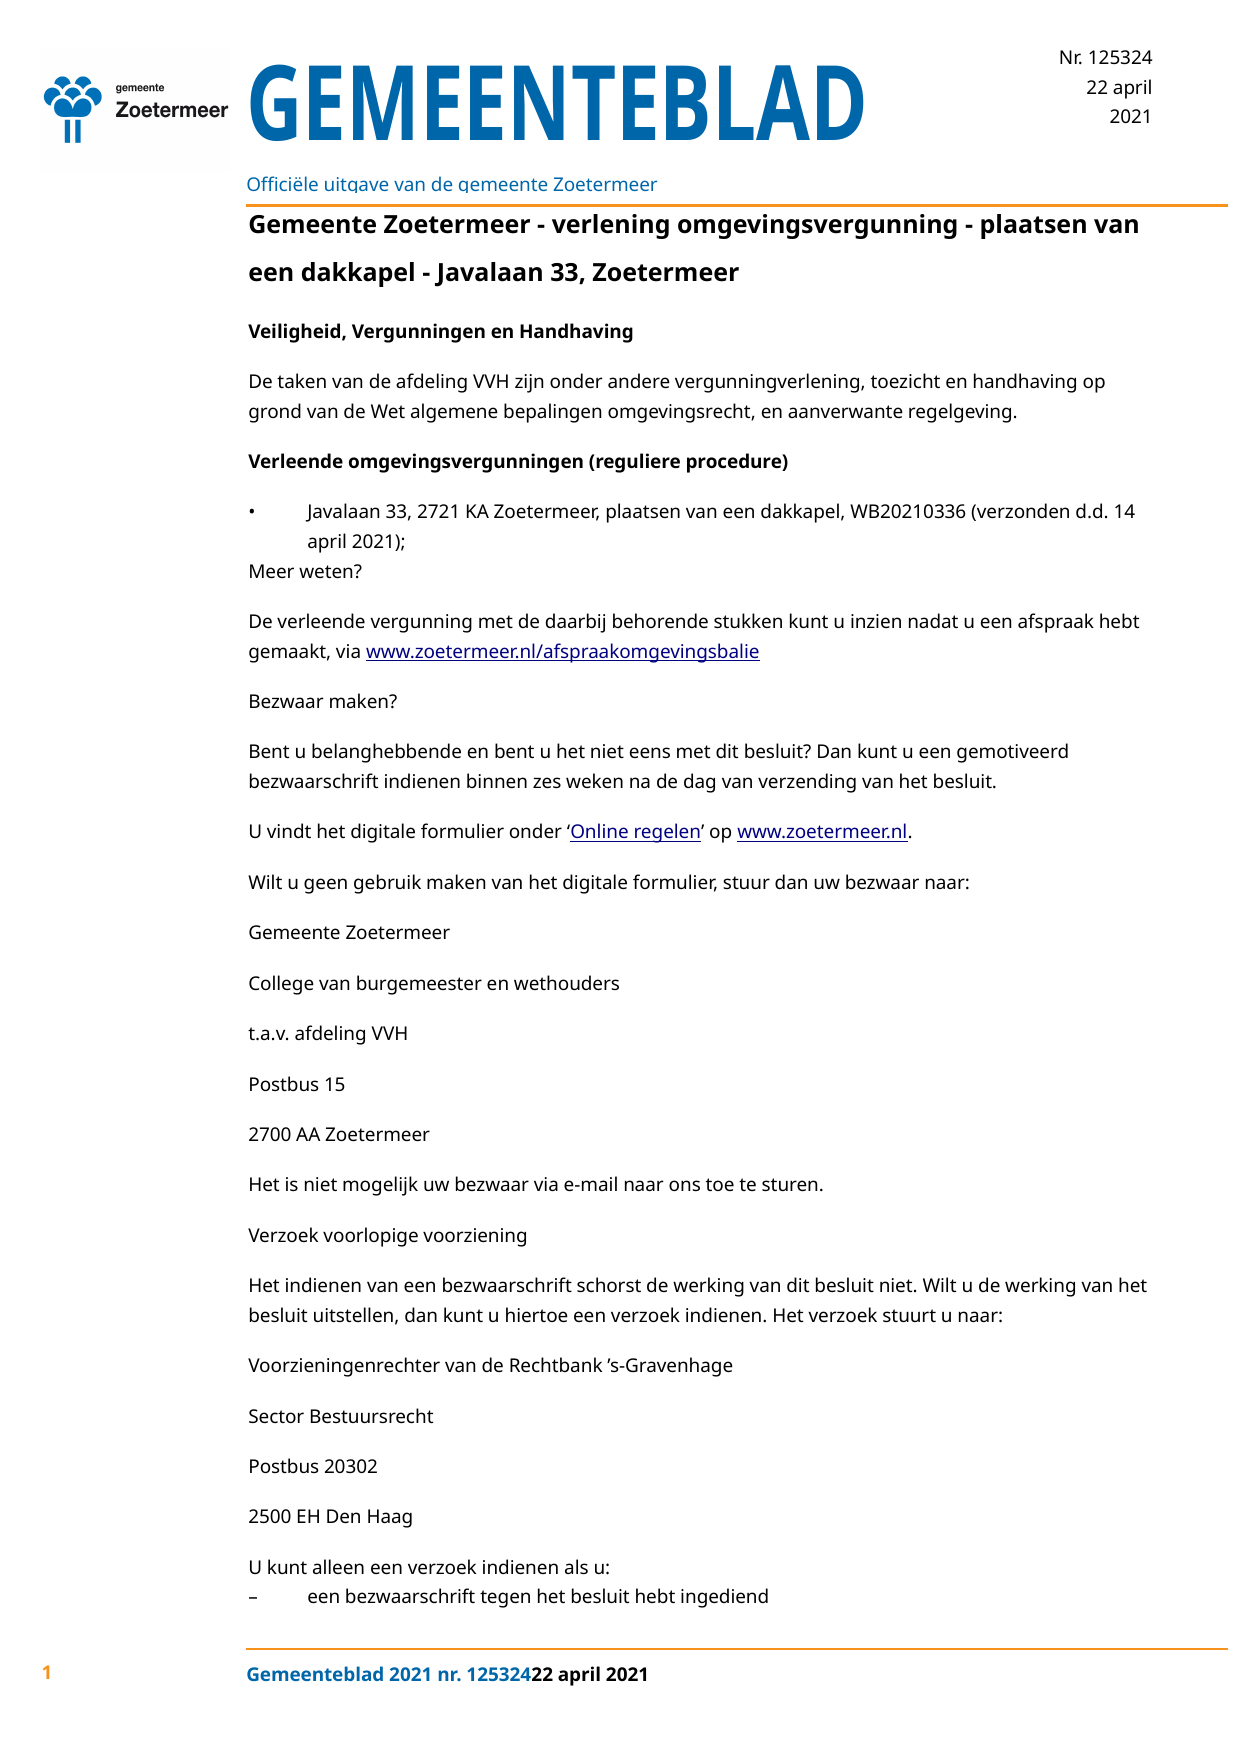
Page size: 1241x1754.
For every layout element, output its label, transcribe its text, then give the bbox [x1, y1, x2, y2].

text 2500 EH Den Haag [248, 1504, 1152, 1529]
text Het indienen van een bezwaarschrift schorst de werking van dit besluit niet. Wilt u de werking van het besluit uitstellen, dan kunt u hiertoe een verzoek indienen. Het verzoek stuurt u naar: [248, 1272, 1152, 1328]
text Sector Bestuursrecht [248, 1403, 1152, 1429]
text U vindt het digitale formulier onder ‘Online regelen’ op www.zoetermeer.nl. [248, 819, 1152, 844]
text Bent u belanghebbende en bent u het niet eens met dit besluit? Dan kunt u een gemotiveerd bezwaarschrift indienen binnen zes weken na de dag van verzending van het besluit. [248, 739, 1152, 794]
text De verleende vergunning met de daarbij behorende stukken kunt u inzien nadat u een afspraak hebt gemaakt, via www.zoetermeer.nl/afspraakomgevingsbalie [248, 608, 1152, 664]
text Postbus 20302 [248, 1453, 1152, 1479]
list Javalaan 33, 2721 KA Zoetermeer, plaatsen van een dakkapel, WB20210336 (verzonden d.d. 14 april 2021); [248, 499, 1152, 554]
text Verleende omgevingsvergunningen (reguliere procedure) [248, 448, 1152, 474]
picture [41, 47, 231, 172]
text Het is niet mogelijk uw bezwaar via e-mail naar ons toe te sturen. [248, 1172, 1152, 1197]
text U kunt alleen een verzoek indienen als u: [248, 1554, 1152, 1580]
text Gemeente Zoetermeer - verlening omgevingsvergunning - plaatsen van een dakkapel - Javalaan 33, Zoetermeer [248, 207, 1152, 288]
text Gemeente Zoetermeer [248, 919, 1152, 945]
text Verzoek voorlopige voorziening [248, 1222, 1152, 1248]
text Postbus 15 [248, 1071, 1152, 1097]
text Wilt u geen gebruik maken van het digitale formulier, stuur dan uw bezwaar naar: [248, 869, 1152, 895]
text Voorzieningenrechter van de Rechtbank ’s-Gravenhage [248, 1352, 1152, 1378]
text 2700 AA Zoetermeer [248, 1121, 1152, 1147]
list een bezwaarschrift tegen het besluit hebt ingediend [248, 1584, 1152, 1609]
text Meer weten? [248, 558, 1152, 584]
text Bezwaar maken? [248, 688, 1152, 714]
text De taken van de afdeling VVH zijn onder andere vergunningverlening, toezicht en handhaving op grond van de Wet algemene bepalingen omgevingsrecht, en aanverwante regelgeving. [248, 368, 1152, 424]
text t.a.v. afdeling VVH [248, 1020, 1152, 1046]
text College van burgemeester en wethouders [248, 970, 1152, 996]
text Veiligheid, Vergunningen en Handhaving [248, 318, 1152, 344]
